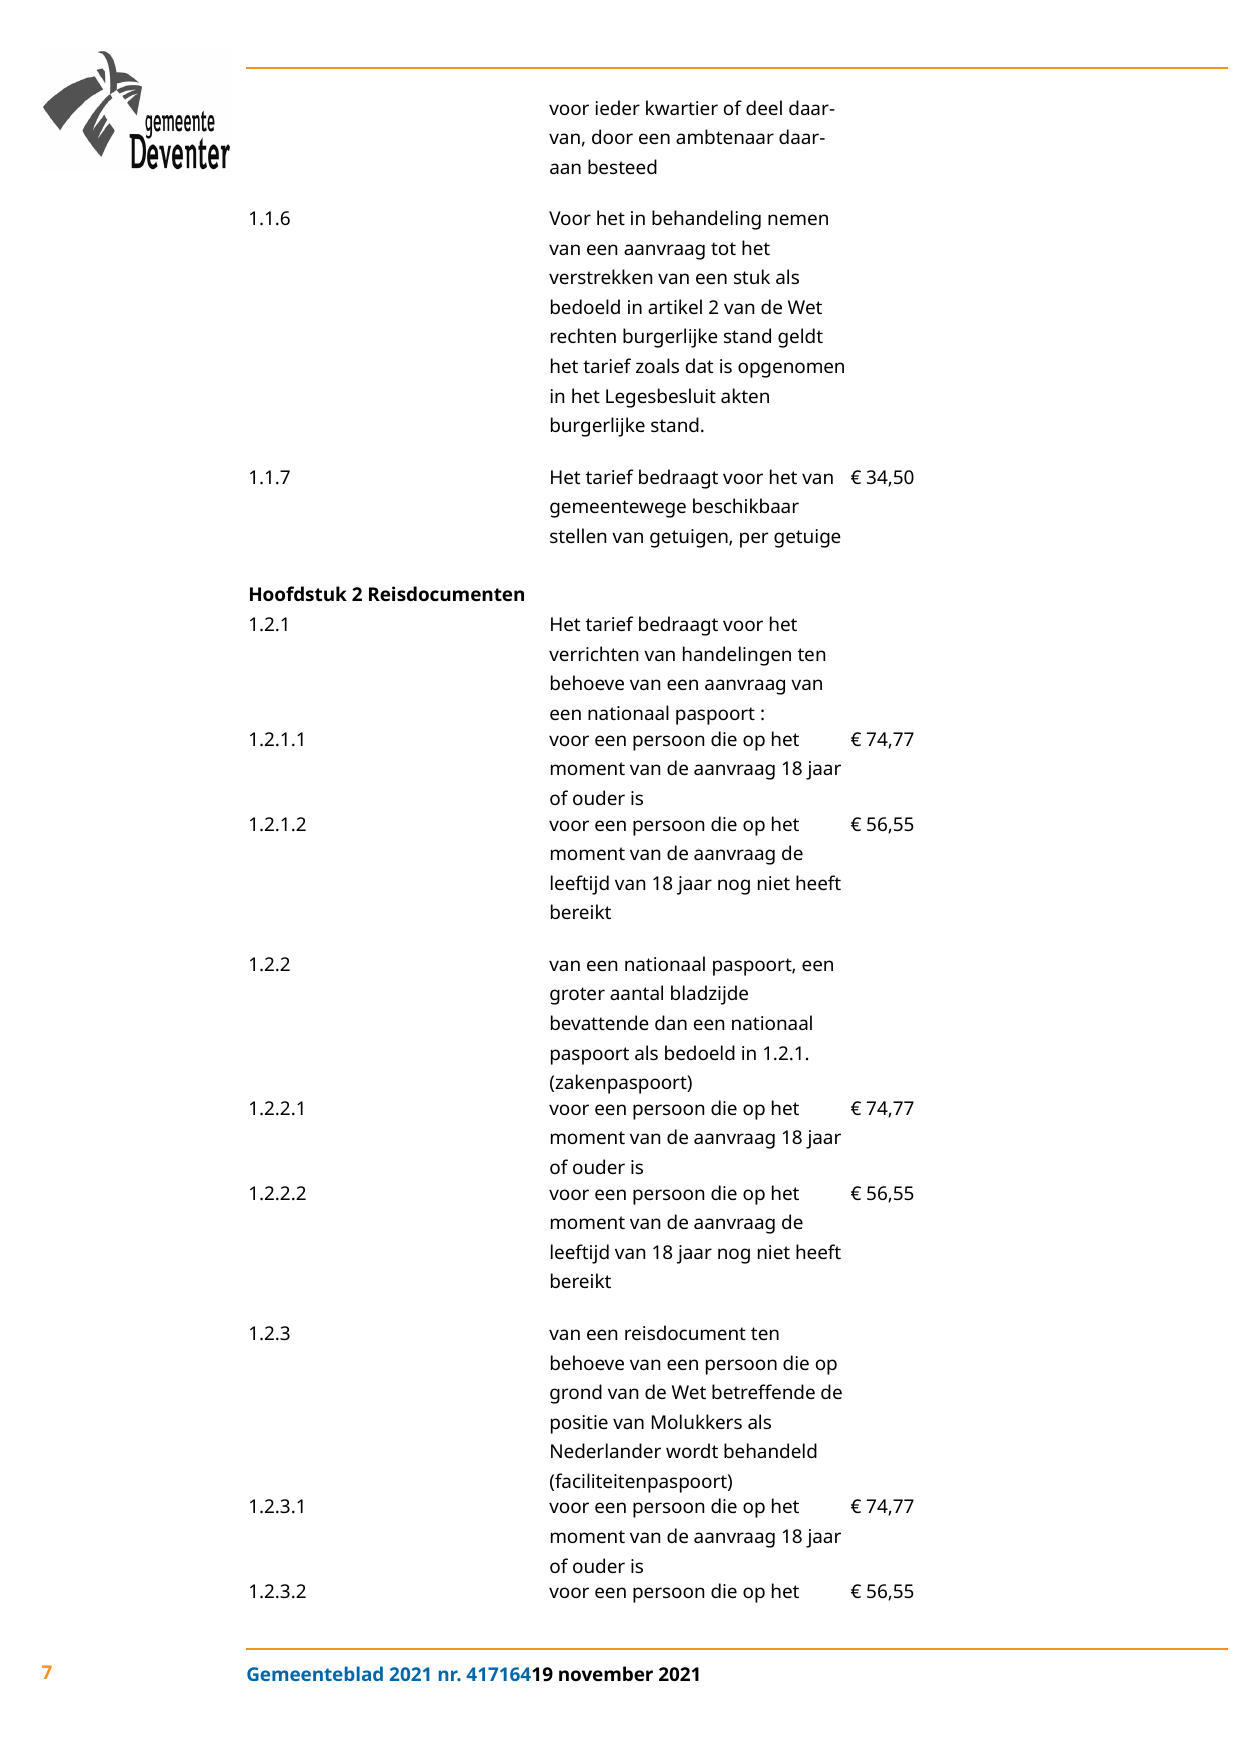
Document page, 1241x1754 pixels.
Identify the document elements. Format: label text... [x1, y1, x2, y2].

table_cell [850, 1294, 1152, 1320]
picture [41, 47, 231, 172]
table_cell € 56,55 [850, 811, 1152, 925]
table_cell van een reisdocument ten behoeve van een persoon die op grond van de Wet betreffende de positie van Molukkers als Nederlander wordt behandeld (faciliteitenpaspoort) [549, 1320, 850, 1494]
table_cell [549, 438, 850, 464]
table_cell € 56,55 [850, 1579, 1152, 1604]
table_cell [549, 1294, 850, 1320]
table_cell [248, 1294, 549, 1320]
table_cell € 34,50 [850, 464, 1152, 549]
table_cell 1.2.2 [248, 951, 549, 1095]
table_cell [850, 95, 1152, 180]
table_header [850, 611, 1152, 726]
table_cell voor een persoon die op het moment van de aanvraag 18 jaar of ouder is [549, 726, 850, 811]
table_cell [248, 180, 549, 205]
table_cell 1.2.3.2 [248, 1579, 549, 1604]
table_cell 1.2.3.1 [248, 1494, 549, 1579]
table_cell 1.2.1.2 [248, 811, 549, 925]
table_cell Voor het in behandeling nemen van een aanvraag tot het verstrekken van een stuk als bedoeld in artikel 2 van de Wet rechten burgerlijke stand geldt het tarief zoals dat is opgenomen in het Legesbesluit akten burgerlijke stand. [549, 205, 850, 438]
table_cell € 74,77 [850, 1095, 1152, 1180]
table_cell voor een persoon die op het [549, 1579, 850, 1604]
table_cell € 74,77 [850, 1494, 1152, 1579]
table_cell [850, 438, 1152, 464]
table_cell € 74,77 [850, 726, 1152, 811]
table_cell [248, 925, 549, 951]
table_cell voor een persoon die op het moment van de aanvraag de leeftijd van 18 jaar nog niet heeft bereikt [549, 811, 850, 925]
table_cell 1.1.6 [248, 205, 549, 438]
table_cell voor ieder kwartier of deel daar­van, door een amb­te­naar daar­aan besteed [549, 95, 850, 180]
table_cell [850, 205, 1152, 438]
table_cell 1.1.7 [248, 464, 549, 549]
text Hoofdstuk 2 Reisdocumenten [248, 582, 1152, 607]
table_cell [850, 925, 1152, 951]
table_cell van een nationaal paspoort, een groter aantal bladzijde bevattende dan een nationaal paspoort als bedoeld in 1.2.1. (zakenpaspoort) [549, 951, 850, 1095]
table_cell [248, 438, 549, 464]
table_cell Het tarief bedraagt voor het van ge­meentewege beschikbaar stellen van getui­gen, per getuige [549, 464, 850, 549]
table_header Het tarief bedraagt voor het verrichten van handelingen ten behoeve van een aanvraag van een nationaal paspoort : [549, 611, 850, 726]
table_cell voor een persoon die op het moment van de aanvraag de leeftijd van 18 jaar nog niet heeft bereikt [549, 1180, 850, 1294]
table_cell [549, 925, 850, 951]
table_cell 1.2.2.1 [248, 1095, 549, 1180]
table_header 1.2.1 [248, 611, 549, 726]
table_cell € 56,55 [850, 1180, 1152, 1294]
table_cell [850, 180, 1152, 205]
table_cell [248, 95, 549, 180]
table_cell 1.2.3 [248, 1320, 549, 1494]
table_cell voor een persoon die op het moment van de aanvraag 18 jaar of ouder is [549, 1494, 850, 1579]
table_cell voor een persoon die op het moment van de aanvraag 18 jaar of ouder is [549, 1095, 850, 1180]
table_cell [549, 180, 850, 205]
table_cell 1.2.2.2 [248, 1180, 549, 1294]
table_cell 1.2.1.1 [248, 726, 549, 811]
table_cell [850, 951, 1152, 1095]
table_cell [850, 1320, 1152, 1494]
